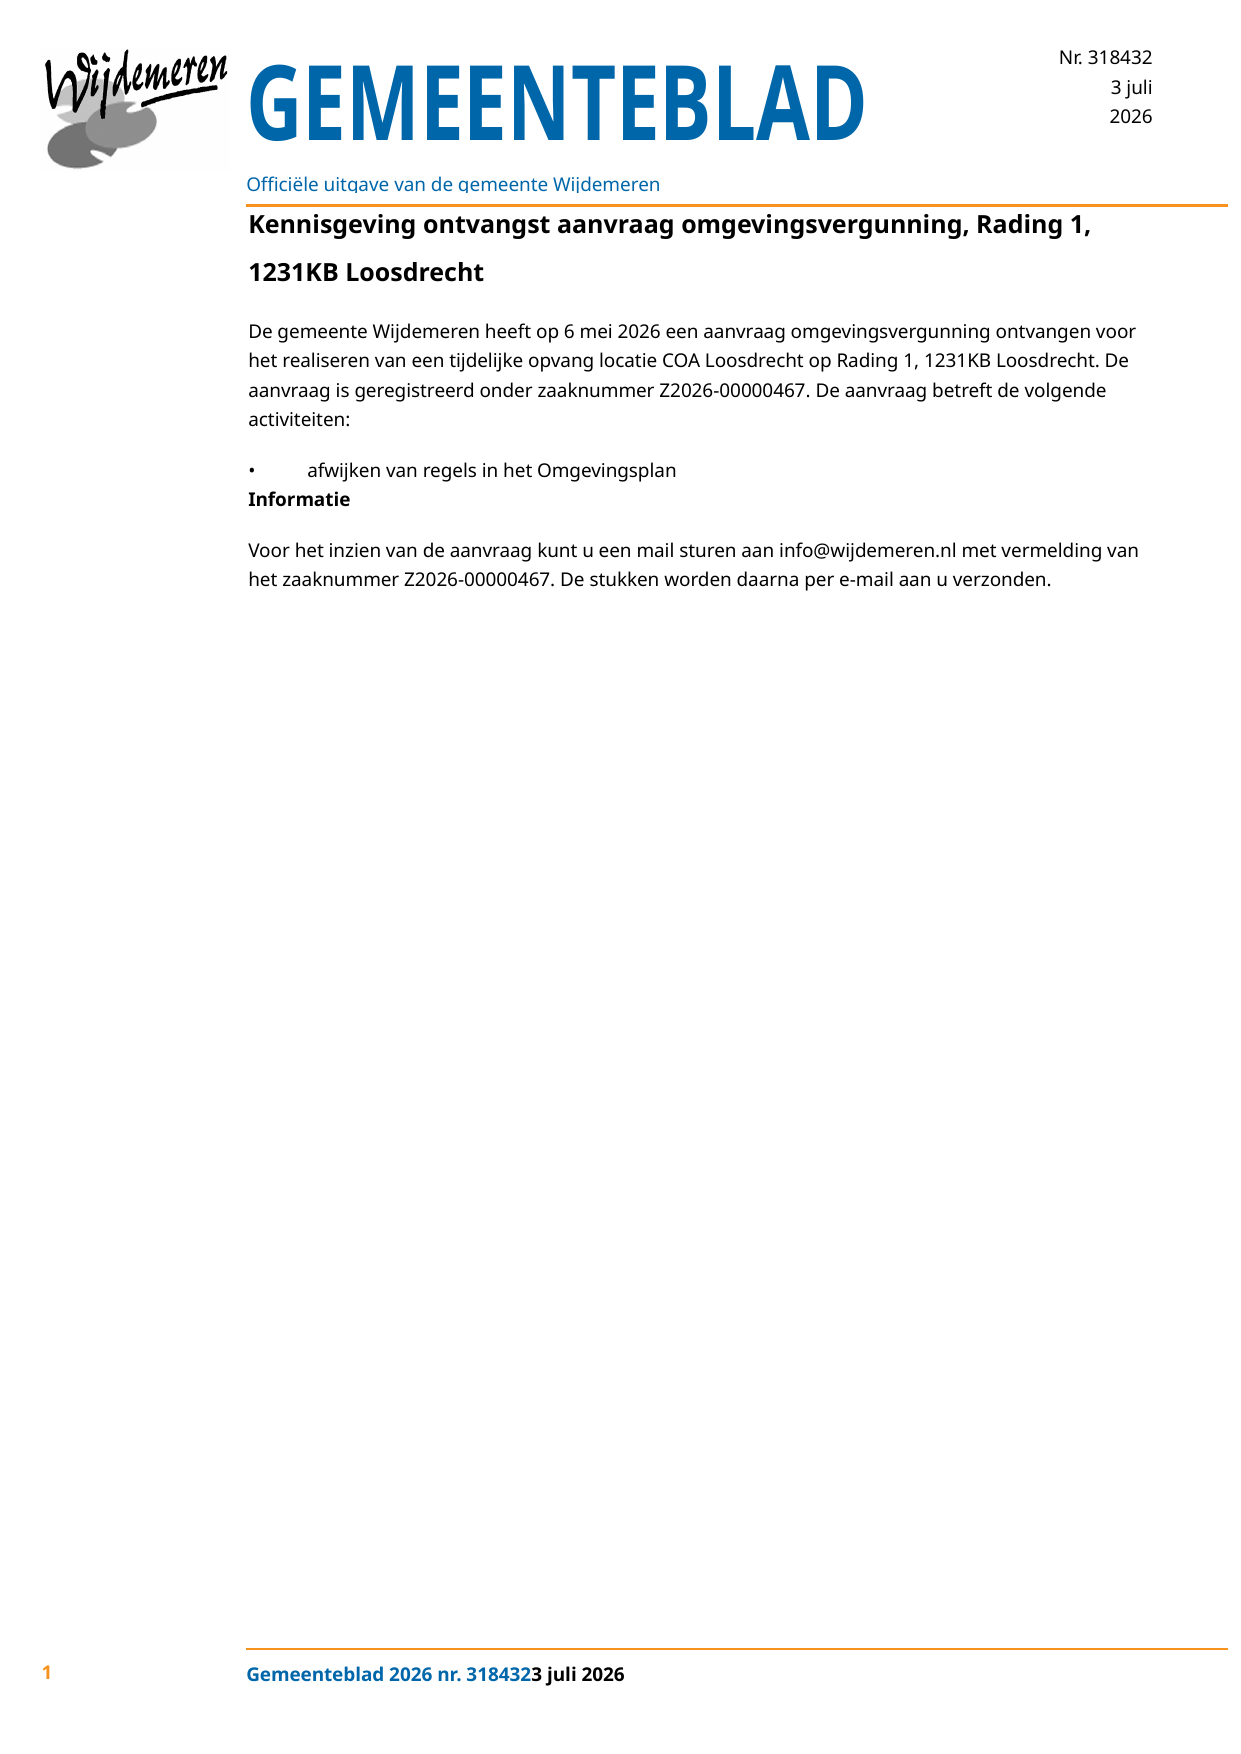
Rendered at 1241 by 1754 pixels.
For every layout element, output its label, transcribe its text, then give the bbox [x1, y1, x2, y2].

text De gemeente Wijdemeren heeft op 6 mei 2026 een aanvraag omgevingsvergunning ontvangen voor het realiseren van een tijdelijke opvang locatie COA Loosdrecht op Rading 1, 1231KB Loosdrecht. De aanvraag is geregistreerd onder zaaknummer Z2026-00000467. De aanvraag betreft de volgende activiteiten: [248, 318, 1152, 432]
text Kennisgeving ontvangst aanvraag omgevingsvergunning, Rading 1, 1231KB Loosdrecht [248, 207, 1152, 288]
text Informatie [248, 487, 1152, 512]
list afwijken van regels in het Omgevingsplan [248, 457, 1152, 483]
text Voor het inzien van de aanvraag kunt u een mail sturen aan info@wijdemeren.nl met vermelding van het zaaknummer Z2026-00000467. De stukken worden daarna per e-mail aan u verzonden. [248, 537, 1152, 592]
picture [41, 47, 231, 172]
